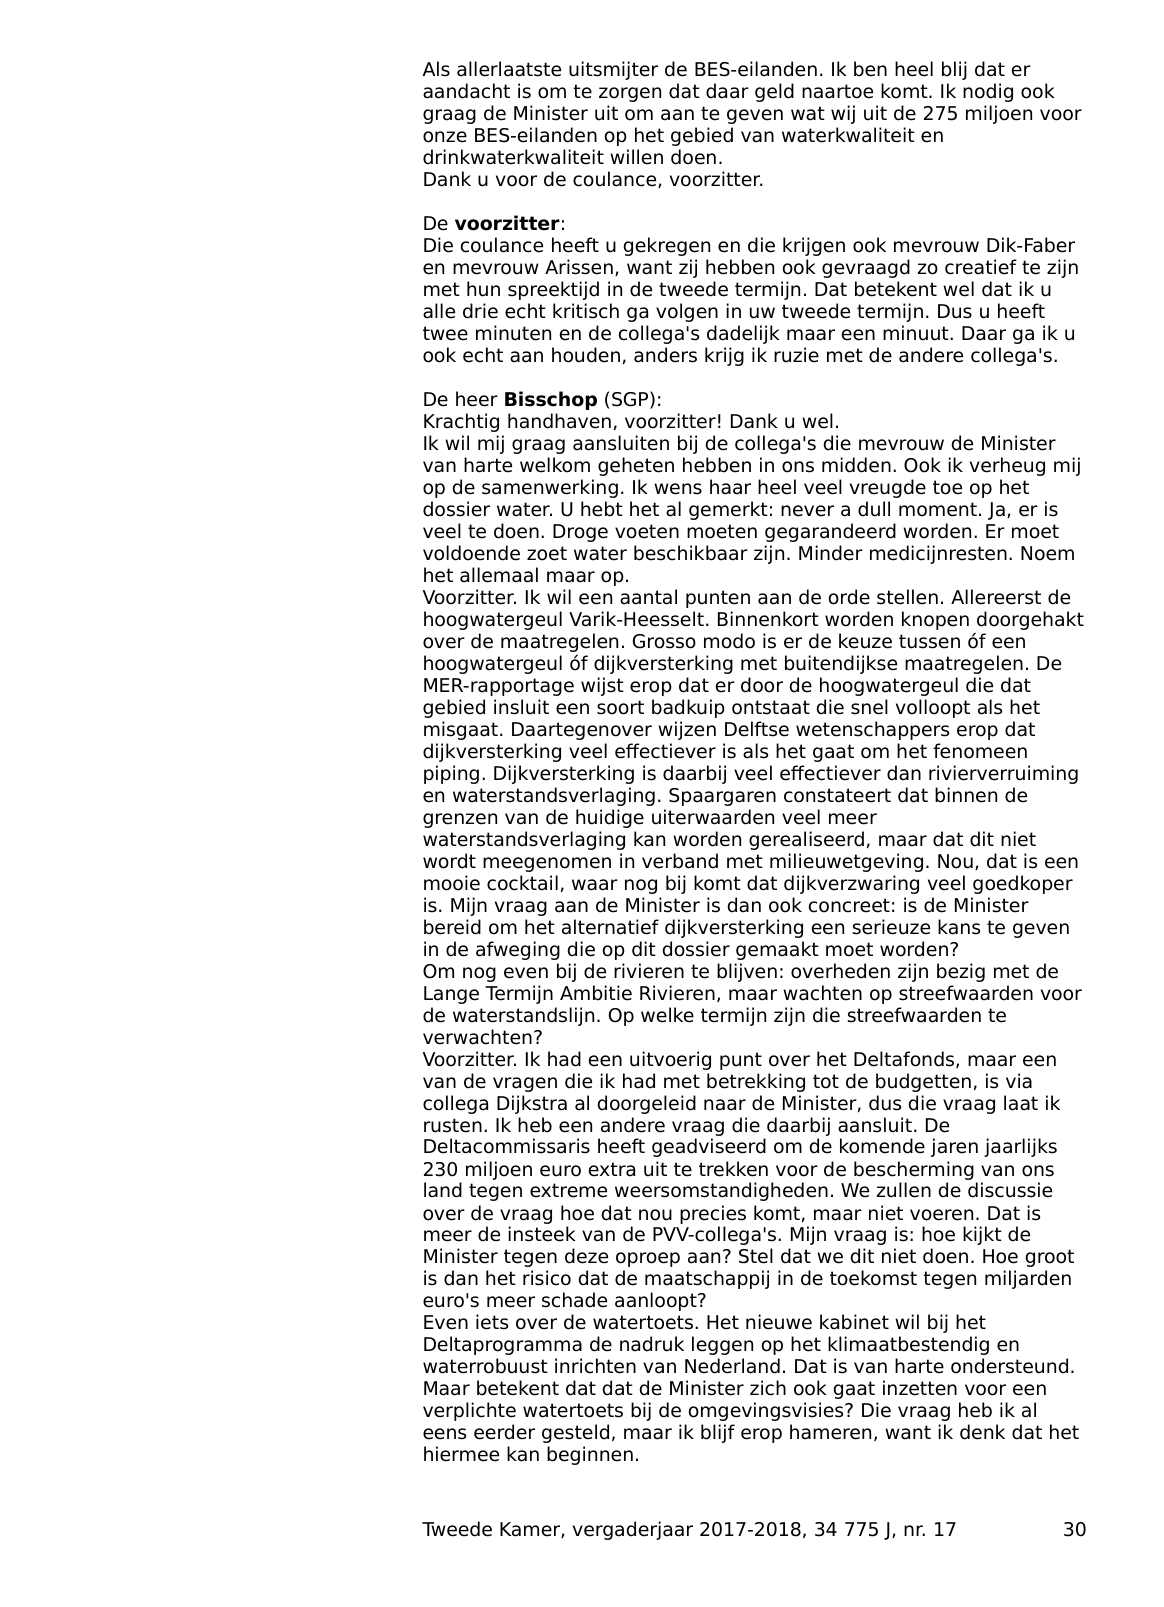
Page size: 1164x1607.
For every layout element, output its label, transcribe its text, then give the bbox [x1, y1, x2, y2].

text Die coulance heeft u gekregen en die krijgen ook mevrouw Dik-Faber en mevrouw Arissen, want zij hebben ook gevraagd zo creatief te zijn met hun spreektijd in de tweede termijn. Dat betekent wel dat ik u alle drie echt kritisch ga volgen in uw tweede termijn. Dus u heeft twee minuten en de collega's dadelijk maar een minuut. Daar ga ik u ook echt aan houden, anders krijg ik ruzie met de andere collega's. [422, 235, 1087, 367]
text Voorzitter. Ik had een uitvoerig punt over het Deltafonds, maar een van de vragen die ik had met betrekking tot de budgetten, is via collega Dijkstra al doorgeleid naar de Minister, dus die vraag laat ik rusten. Ik heb een andere vraag die daarbij aansluit. De Deltacommissaris heeft geadviseerd om de komende jaren jaarlijks 230 miljoen euro extra uit te trekken voor de bescherming van ons land tegen extreme weersomstandigheden. We zullen de discussie over de vraag hoe dat nou precies komt, maar niet voeren. Dat is meer de insteek van de PVV-collega's. Mijn vraag is: hoe kijkt de Minister tegen deze oproep aan? Stel dat we dit niet doen. Hoe groot is dan het risico dat de maatschappij in de toekomst tegen miljarden euro's meer schade aanloopt? [422, 1048, 1087, 1312]
text De heer Bisschop (SGP): [422, 389, 1087, 411]
text Dank u voor de coulance, voorzitter. [422, 169, 1087, 191]
text Even iets over de watertoets. Het nieuwe kabinet wil bij het Deltaprogramma de nadruk leggen op het klimaatbestendig en waterrobuust inrichten van Nederland. Dat is van harte ondersteund. Maar betekent dat dat de Minister zich ook gaat inzetten voor een verplichte watertoets bij de omgevingsvisies? Die vraag heb ik al eens eerder gesteld, maar ik blijf erop hameren, want ik denk dat het hiermee kan beginnen. [422, 1312, 1087, 1466]
text De voorzitter: [422, 213, 1087, 235]
text Krachtig handhaven, voorzitter! Dank u wel. [422, 411, 1087, 433]
text Voorzitter. Ik wil een aantal punten aan de orde stellen. Allereerst de hoogwatergeul Varik-Heesselt. Binnenkort worden knopen doorgehakt over de maatregelen. Grosso modo is er de keuze tussen óf een hoogwatergeul óf dijkversterking met buitendijkse maatregelen. De MER-rapportage wijst erop dat er door de hoogwatergeul die dat gebied insluit een soort badkuip ontstaat die snel volloopt als het misgaat. Daartegenover wijzen Delftse wetenschappers erop dat dijkversterking veel effectiever is als het gaat om het fenomeen piping. Dijkversterking is daarbij veel effectiever dan rivierverruiming en waterstandsverlaging. Spaargaren constateert dat binnen de grenzen van de huidige uiterwaarden veel meer waterstandsverlaging kan worden gerealiseerd, maar dat dit niet wordt meegenomen in verband met milieuwetgeving. Nou, dat is een mooie cocktail, waar nog bij komt dat dijkverzwaring veel goedkoper is. Mijn vraag aan de Minister is dan ook concreet: is de Minister bereid om het alternatief dijkversterking een serieuze kans te geven in de afweging die op dit dossier gemaakt moet worden? [422, 587, 1087, 961]
text Ik wil mij graag aansluiten bij de collega's die mevrouw de Minister van harte welkom geheten hebben in ons midden. Ook ik verheug mij op de samenwerking. Ik wens haar heel veel vreugde toe op het dossier water. U hebt het al gemerkt: never a dull moment. Ja, er is veel te doen. Droge voeten moeten gegarandeerd worden. Er moet voldoende zoet water beschikbaar zijn. Minder medicijnresten. Noem het allemaal maar op. [422, 433, 1087, 587]
text Als allerlaatste uitsmijter de BES-eilanden. Ik ben heel blij dat er aandacht is om te zorgen dat daar geld naartoe komt. Ik nodig ook graag de Minister uit om aan te geven wat wij uit de 275 miljoen voor onze BES-eilanden op het gebied van waterkwaliteit en drinkwaterkwaliteit willen doen. [422, 59, 1087, 169]
text Om nog even bij de rivieren te blijven: overheden zijn bezig met de Lange Termijn Ambitie Rivieren, maar wachten op streefwaarden voor de waterstandslijn. Op welke termijn zijn die streefwaarden te verwachten? [422, 961, 1087, 1048]
